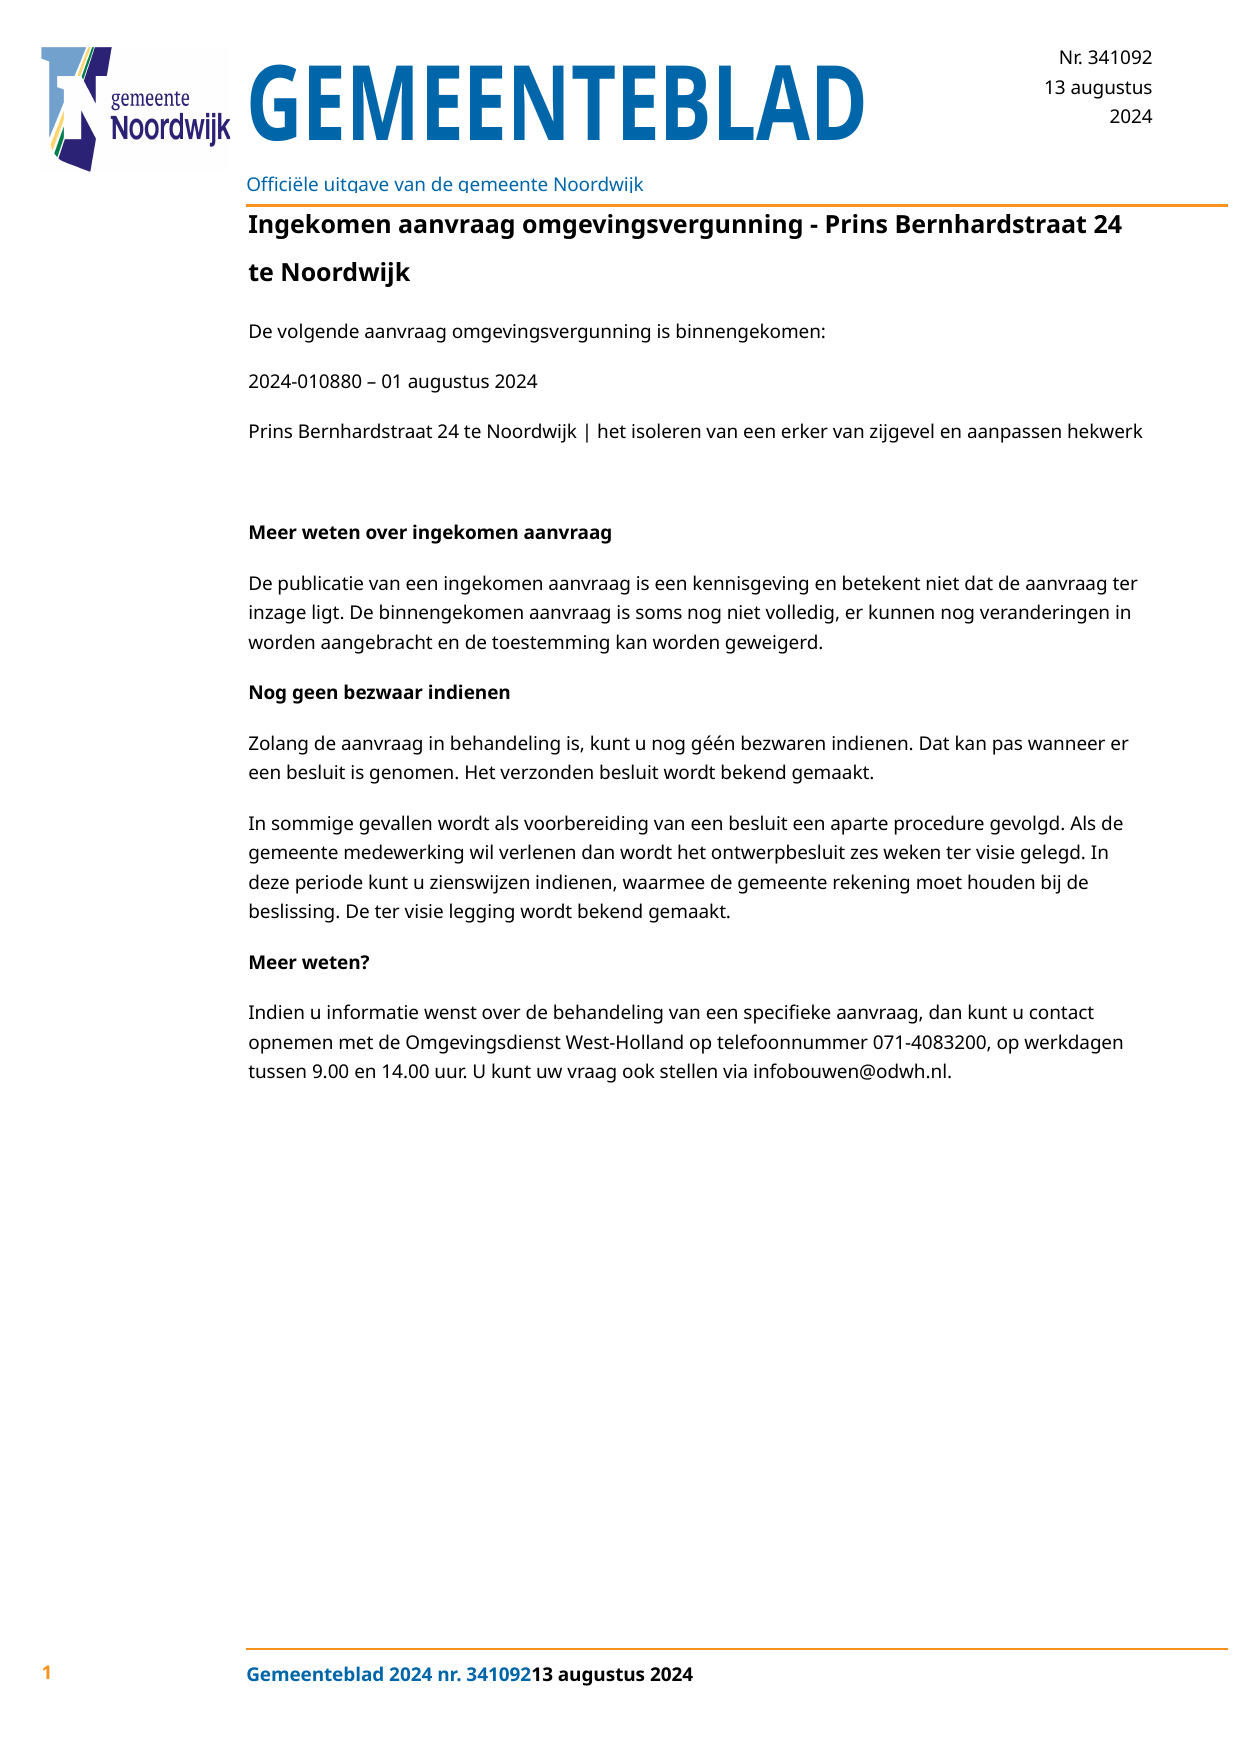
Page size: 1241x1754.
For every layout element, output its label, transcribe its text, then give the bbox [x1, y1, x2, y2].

text 2024-010880 – 01 augustus 2024 [248, 368, 1152, 394]
text Prins Bernhardstraat 24 te Noordwijk | het isoleren van een erker van zijgevel en aanpassen hekwerk [248, 419, 1152, 444]
text In sommige gevallen wordt als voorbereiding van een besluit een aparte procedure gevolgd. Als de gemeente medewerking wil verlenen dan wordt het ontwerpbesluit zes weken ter visie gelegd. In deze periode kunt u zienswijzen indienen, waarmee de gemeente rekening moet houden bij de beslissing. De ter visie legging wordt bekend gemaakt. [248, 810, 1152, 924]
text De publicatie van een ingekomen aanvraag is een kennisgeving en betekent niet dat de aanvraag ter inzage ligt. De binnengekomen aanvraag is soms nog niet volledig, er kunnen nog veranderingen in worden aangebracht en de toestemming kan worden geweigerd. [248, 570, 1152, 655]
text Meer weten over ingekomen aanvraag [248, 519, 1152, 545]
text Ingekomen aanvraag omgevingsvergunning - Prins Bernhardstraat 24 te Noordwijk [248, 207, 1152, 288]
text Meer weten? [248, 949, 1152, 975]
text Nog geen bezwaar indienen [248, 679, 1152, 705]
picture [41, 47, 231, 172]
text Indien u informatie wenst over de behandeling van een specifieke aanvraag, dan kunt u contact opnemen met de Omgevingsdienst West-Holland op telefoonnummer 071-4083200, op werkdagen tussen 9.00 en 14.00 uur. U kunt uw vraag ook stellen via infobouwen@odwh.nl. [248, 999, 1152, 1084]
text Zolang de aanvraag in behandeling is, kunt u nog géén bezwaren indienen. Dat kan pas wanneer er een besluit is genomen. Het verzonden besluit wordt bekend gemaakt. [248, 730, 1152, 785]
text De volgende aanvraag omgevingsvergunning is binnengekomen: [248, 318, 1152, 344]
